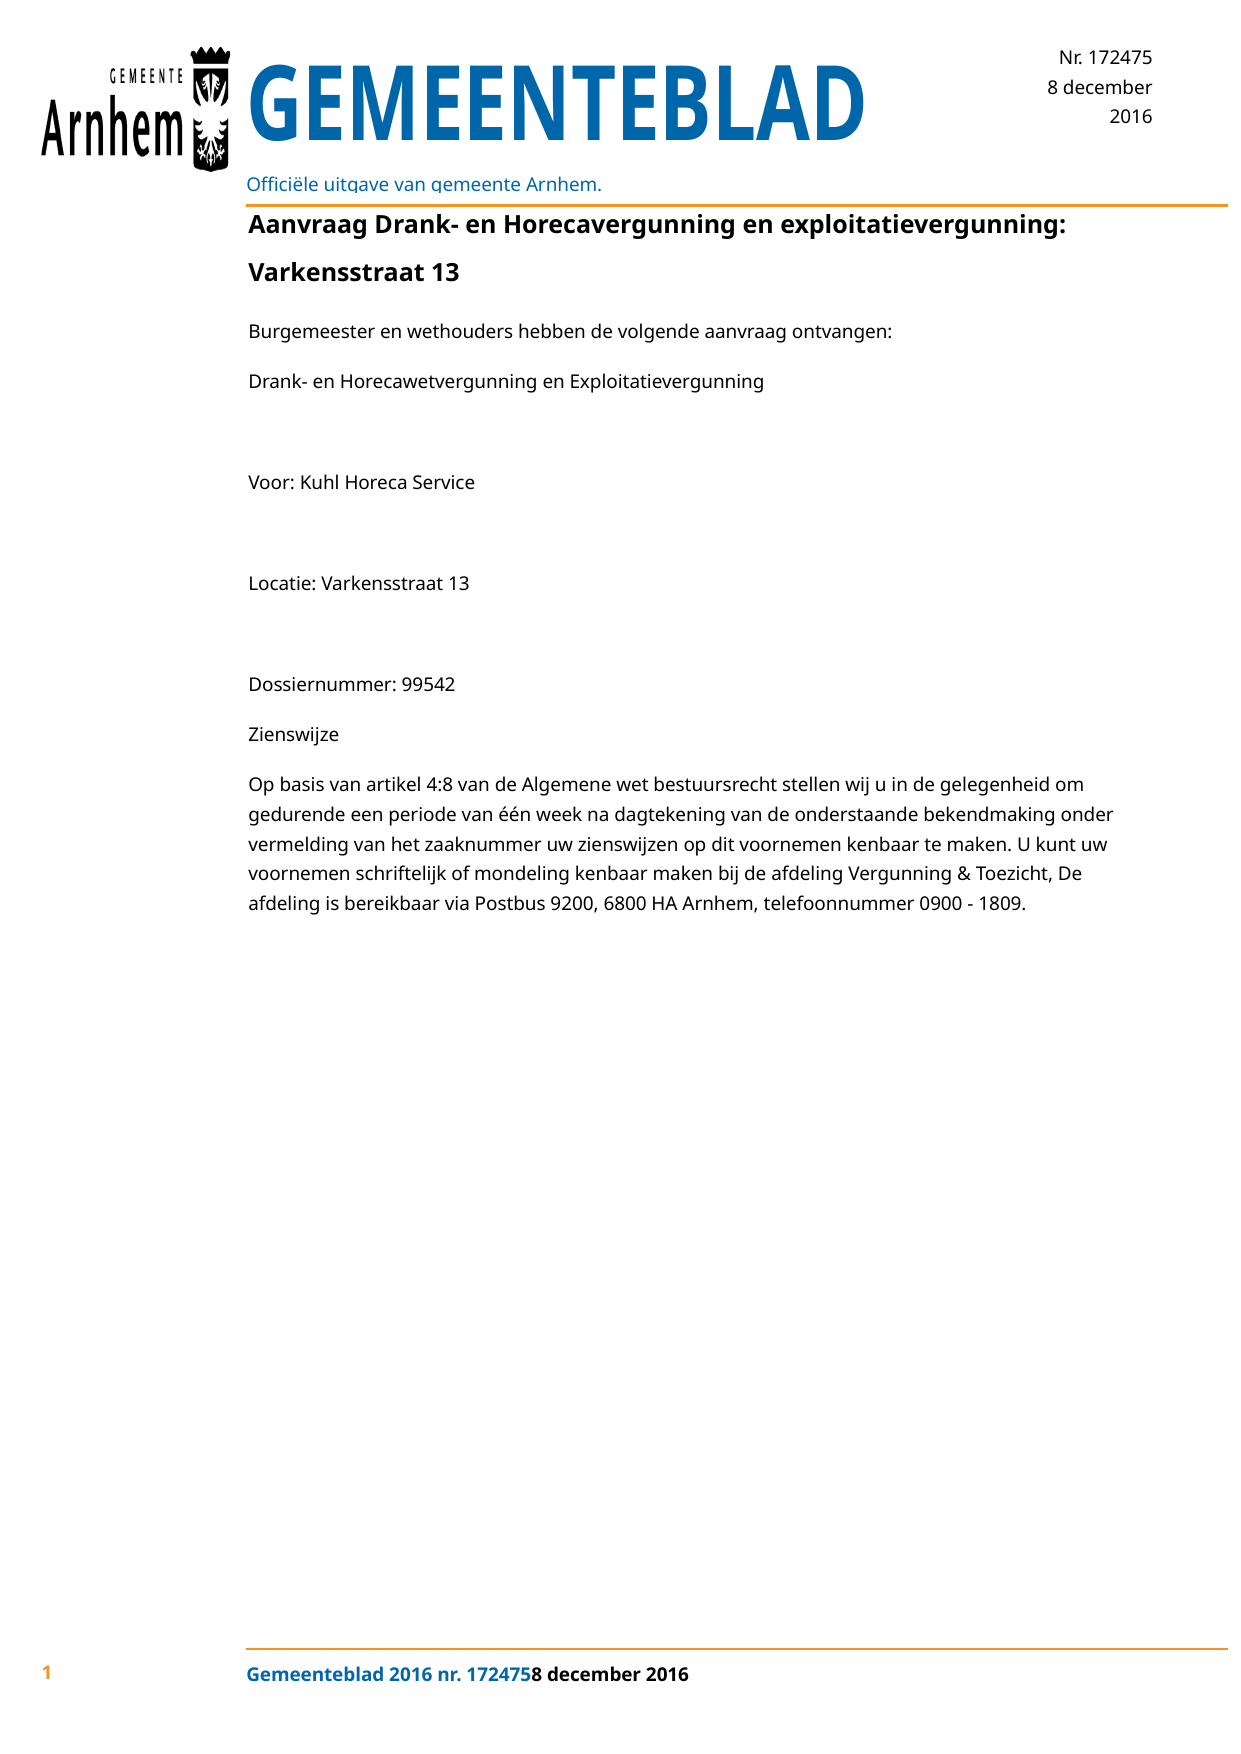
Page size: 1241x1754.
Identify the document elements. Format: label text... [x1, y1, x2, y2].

text Voor: Kuhl Horeca Service [248, 469, 1152, 495]
text Op basis van artikel 4:8 van de Algemene wet bestuursrecht stellen wij u in de gelegenheid om gedurende een periode van één week na dagtekening van de onderstaande bekendmaking onder vermelding van het zaaknummer uw zienswijzen op dit voornemen kenbaar te maken. U kunt uw voornemen schriftelijk of mondeling kenbaar maken bij de afdeling Vergunning & Toezicht, De afdeling is bereikbaar via Postbus 9200, 6800 HA Arnhem, telefoonnummer 0900 - 1809. [248, 772, 1152, 916]
text Aanvraag Drank- en Horecavergunning en exploitatievergunning: Varkensstraat 13 [248, 207, 1152, 288]
text Drank- en Horecawetvergunning en Exploitatievergunning [248, 368, 1152, 394]
text Dossiernummer: 99542 [248, 671, 1152, 697]
text Locatie: Varkensstraat 13 [248, 570, 1152, 596]
text Zienswijze [248, 721, 1152, 747]
text Burgemeester en wethouders hebben de volgende aanvraag ontvangen: [248, 318, 1152, 344]
picture [41, 47, 231, 172]
